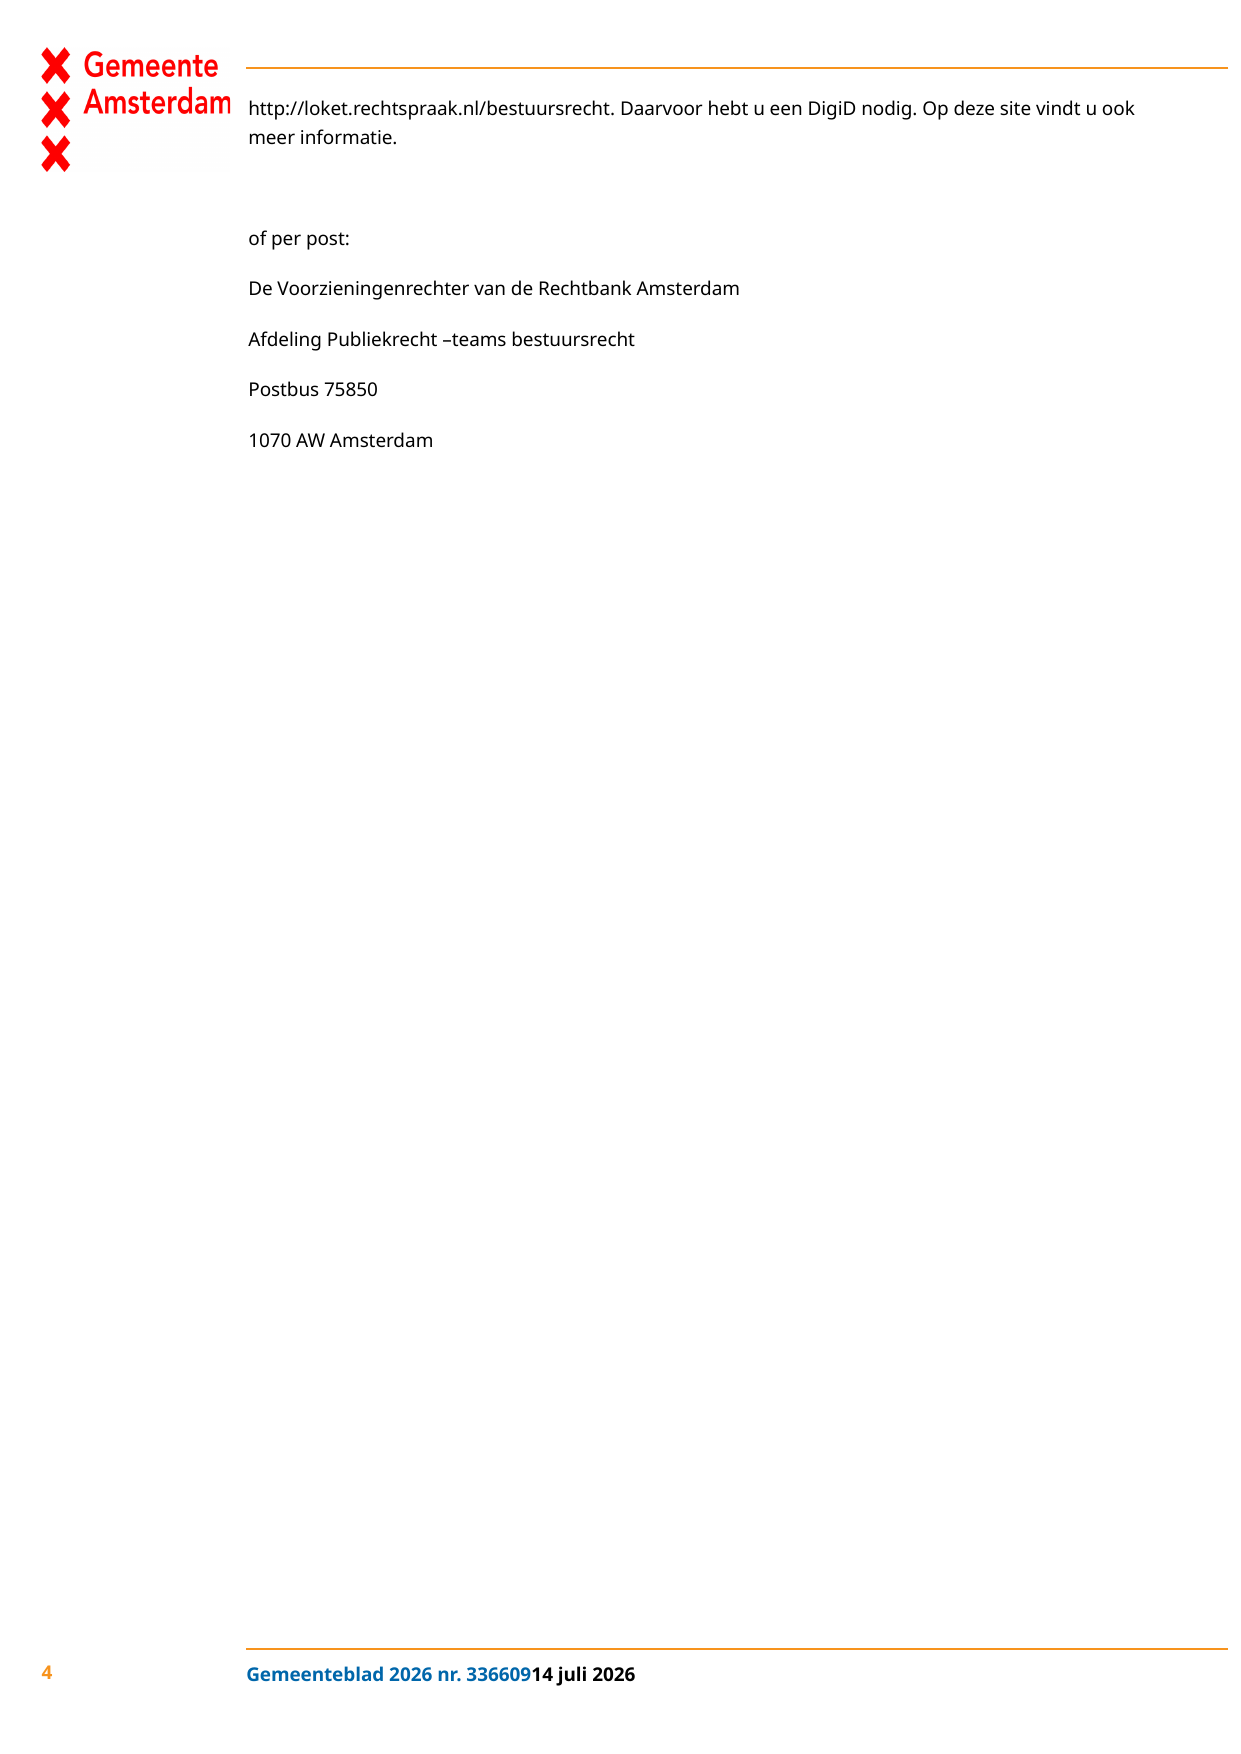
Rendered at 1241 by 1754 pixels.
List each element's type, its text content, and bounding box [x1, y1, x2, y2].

text http://loket.rechtspraak.nl/bestuursrecht. Daarvoor hebt u een DigiD nodig. Op deze site vindt u ook meer informatie. [248, 95, 1152, 150]
text Afdeling Publiekrecht –teams bestuursrecht [248, 326, 1152, 352]
text of per post: [248, 225, 1152, 251]
text 1070 AW Amsterdam [248, 427, 1152, 453]
picture [41, 47, 231, 172]
text De Voorzieningenrechter van de Rechtbank Amsterdam [248, 276, 1152, 301]
text Postbus 75850 [248, 376, 1152, 402]
